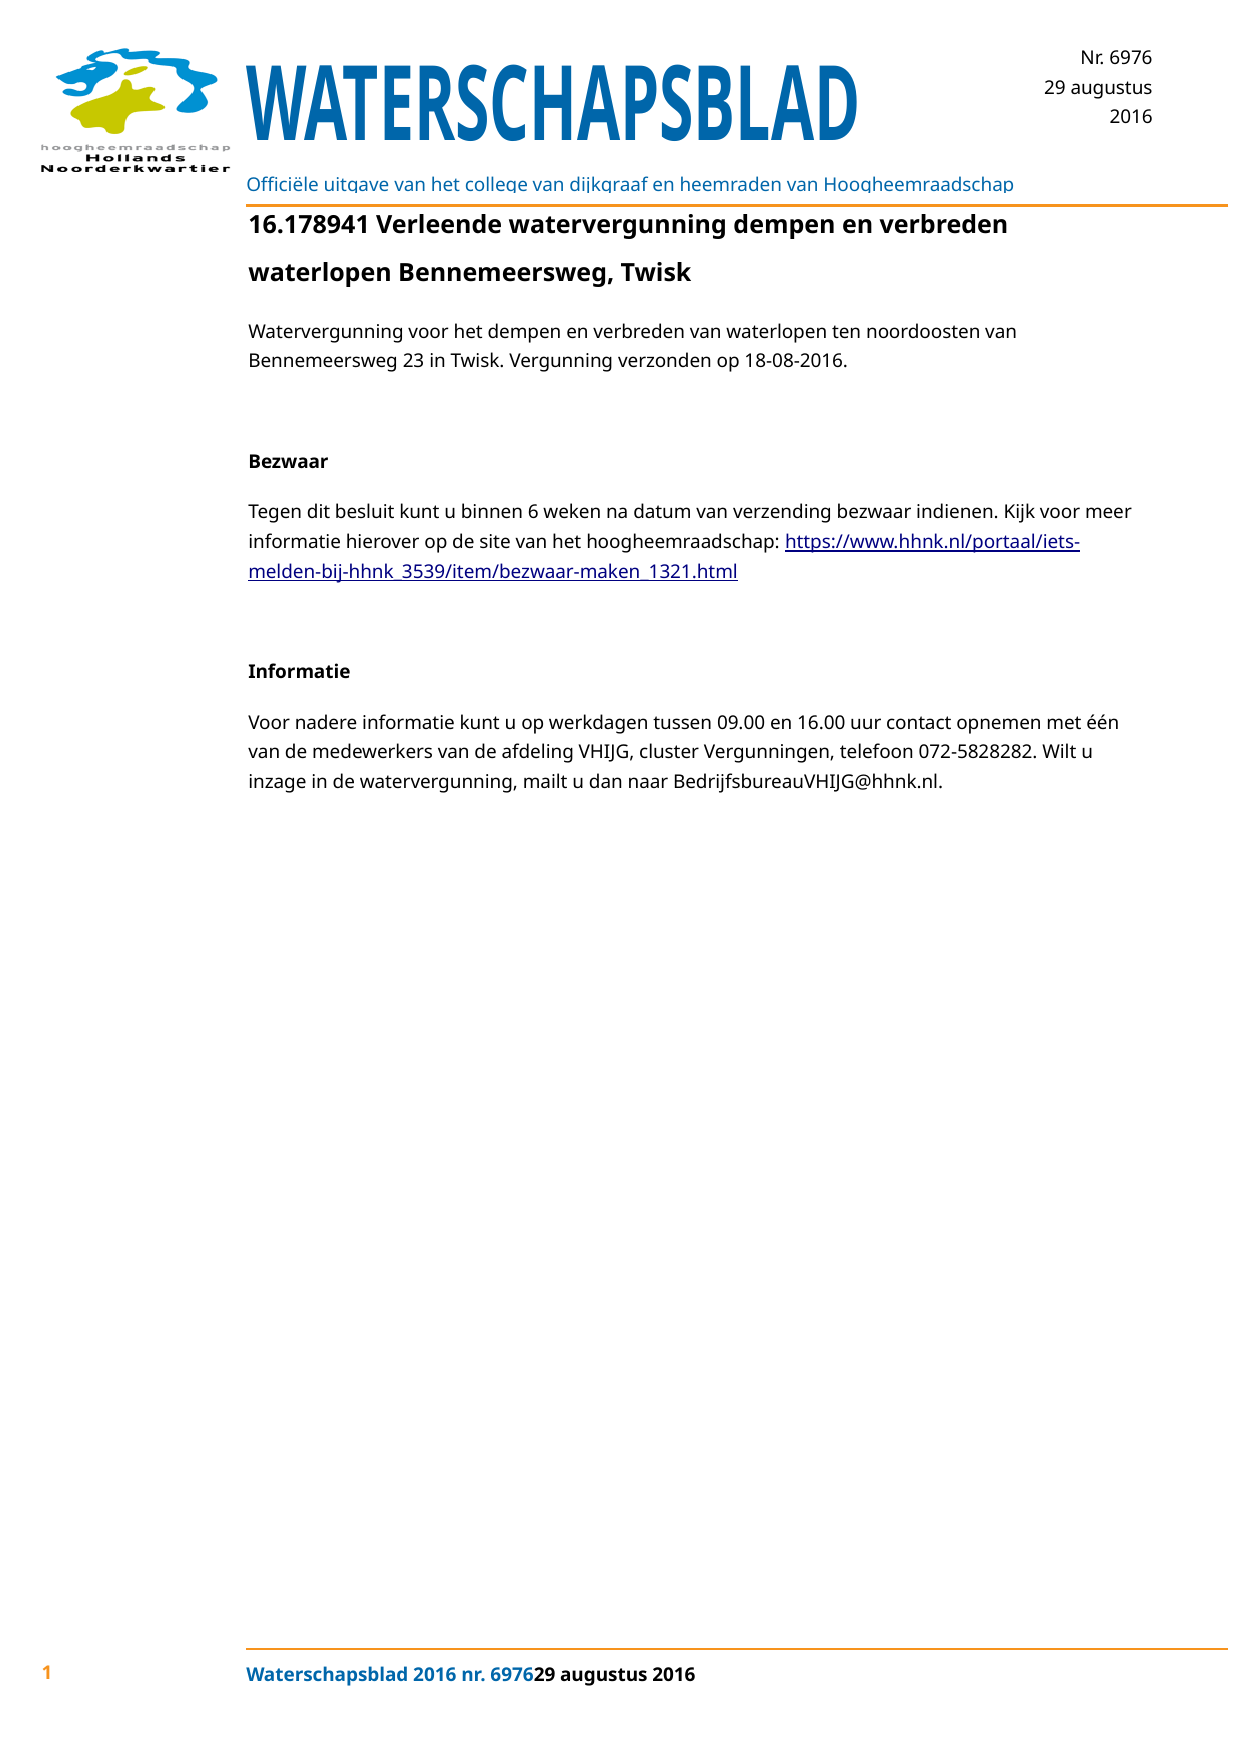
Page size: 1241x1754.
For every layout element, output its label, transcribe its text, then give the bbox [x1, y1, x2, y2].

text Watervergunning voor het dempen en verbreden van waterlopen ten noordoosten van Bennemeersweg 23 in Twisk. Vergunning verzonden op 18-08-2016. [248, 318, 1152, 373]
picture [41, 47, 231, 172]
text Voor nadere informatie kunt u op werkdagen tussen 09.00 en 16.00 uur contact opnemen met één van de medewerkers van de afdeling VHIJG, cluster Vergunningen, telefoon 072-5828282. Wilt u inzage in de watervergunning, mailt u dan naar BedrijfsbureauVHIJG@hhnk.nl. [248, 709, 1152, 794]
text 16.178941 Verleende watervergunning dempen en verbreden waterlopen Bennemeersweg, Twisk [248, 207, 1152, 288]
text Tegen dit besluit kunt u binnen 6 weken na datum van verzending bezwaar indienen. Kijk voor meer informatie hierover op de site van het hoogheemraadschap: https://www.hhnk.nl/portaal/iets-melden-bij-hhnk_3539/item/bezwaar-maken_1321.html [248, 499, 1152, 584]
text Bezwaar [248, 448, 1152, 474]
text Informatie [248, 659, 1152, 684]
